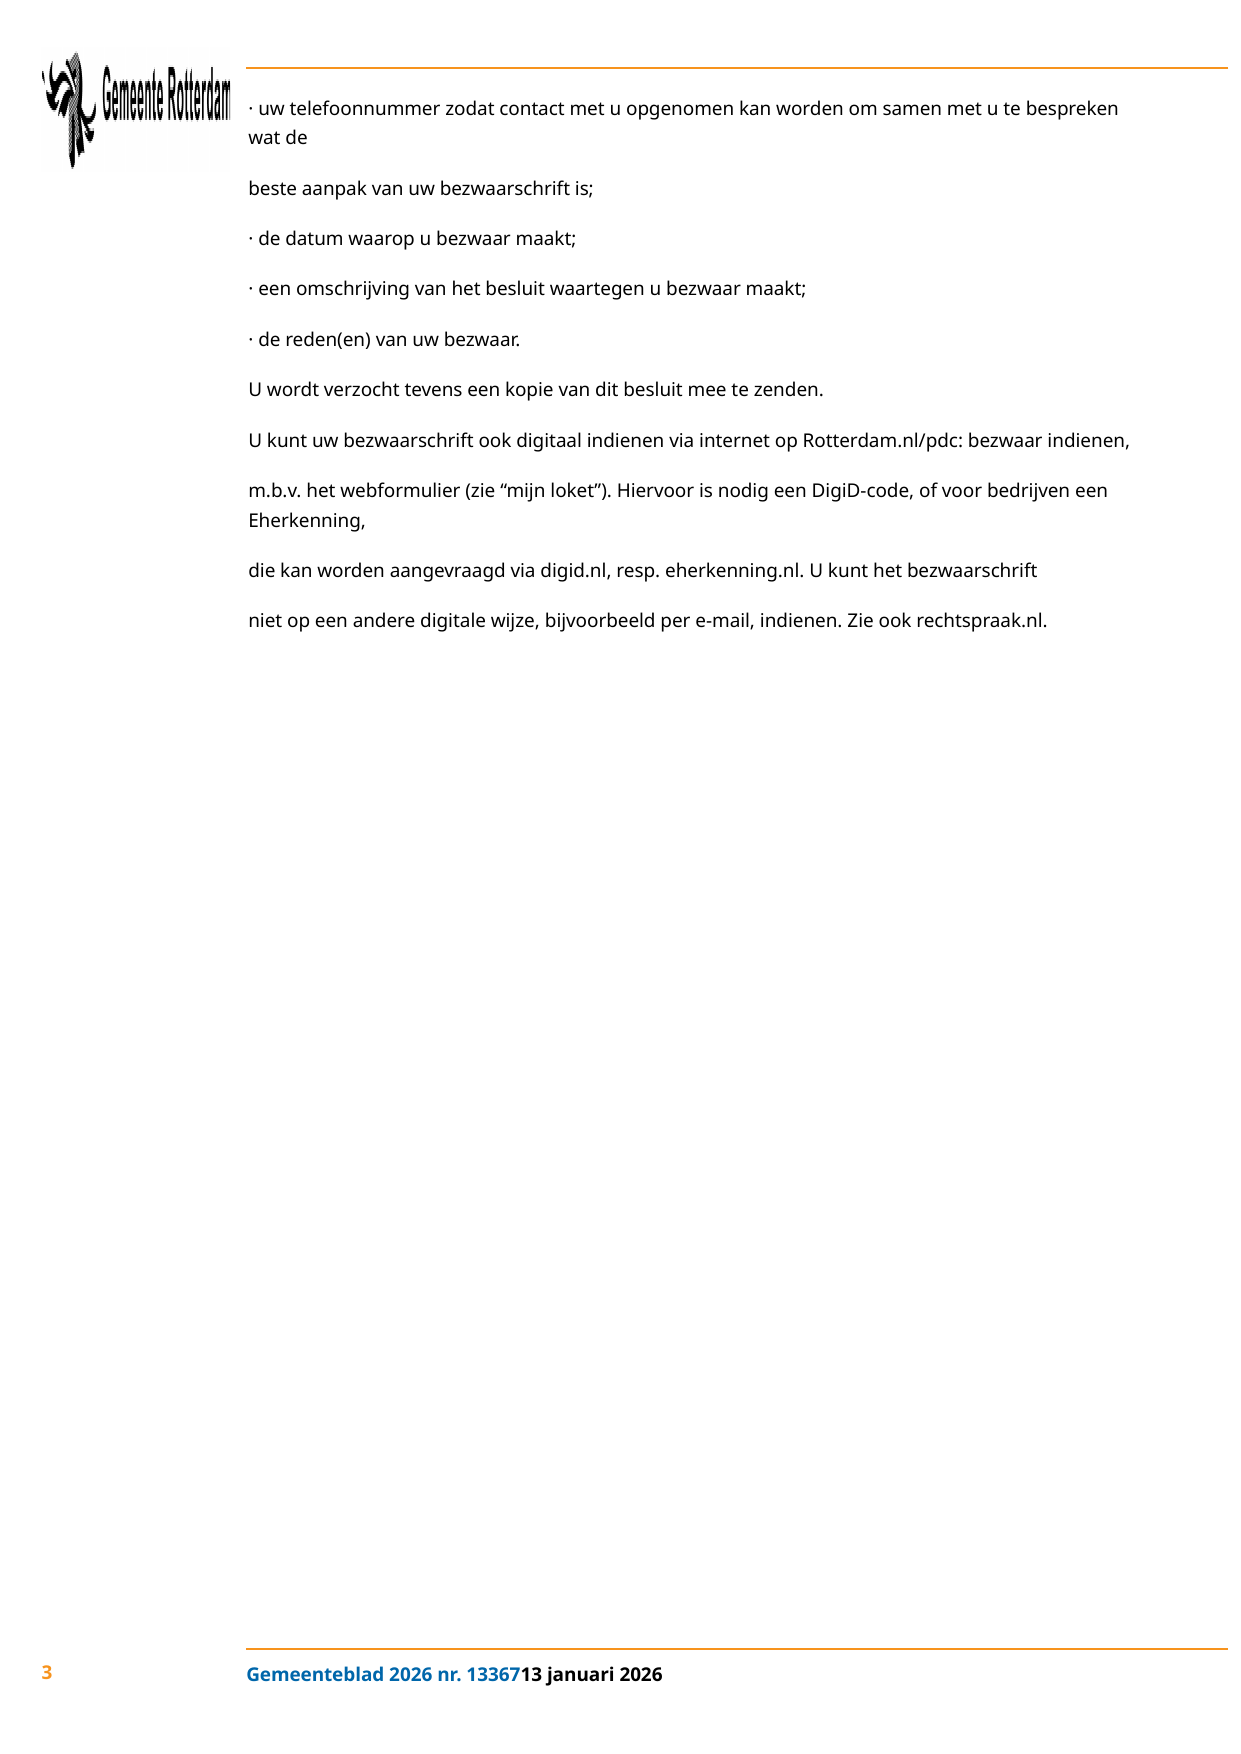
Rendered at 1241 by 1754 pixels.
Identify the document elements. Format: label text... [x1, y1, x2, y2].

text · de reden(en) van uw bezwaar. [248, 326, 1152, 352]
picture [41, 47, 231, 172]
text m.b.v. het webformulier (zie “mijn loket”). Hiervoor is nodig een DigiD-code, of voor bedrijven een Eherkenning, [248, 477, 1152, 533]
text niet op een andere digitale wijze, bijvoorbeeld per e-mail, indienen. Zie ook rechtspraak.nl. [248, 608, 1152, 633]
text die kan worden aangevraagd via digid.nl, resp. eherkenning.nl. U kunt het bezwaarschrift [248, 557, 1152, 583]
text · de datum waarop u bezwaar maakt; [248, 225, 1152, 251]
text U kunt uw bezwaarschrift ook digitaal indienen via internet op Rotterdam.nl/pdc: bezwaar indienen, [248, 427, 1152, 453]
text U wordt verzocht tevens een kopie van dit besluit mee te zenden. [248, 376, 1152, 402]
text beste aanpak van uw bezwaarschrift is; [248, 175, 1152, 201]
text · uw telefoonnummer zodat contact met u opgenomen kan worden om samen met u te bespreken wat de [248, 95, 1152, 150]
text · een omschrijving van het besluit waartegen u bezwaar maakt; [248, 276, 1152, 301]
